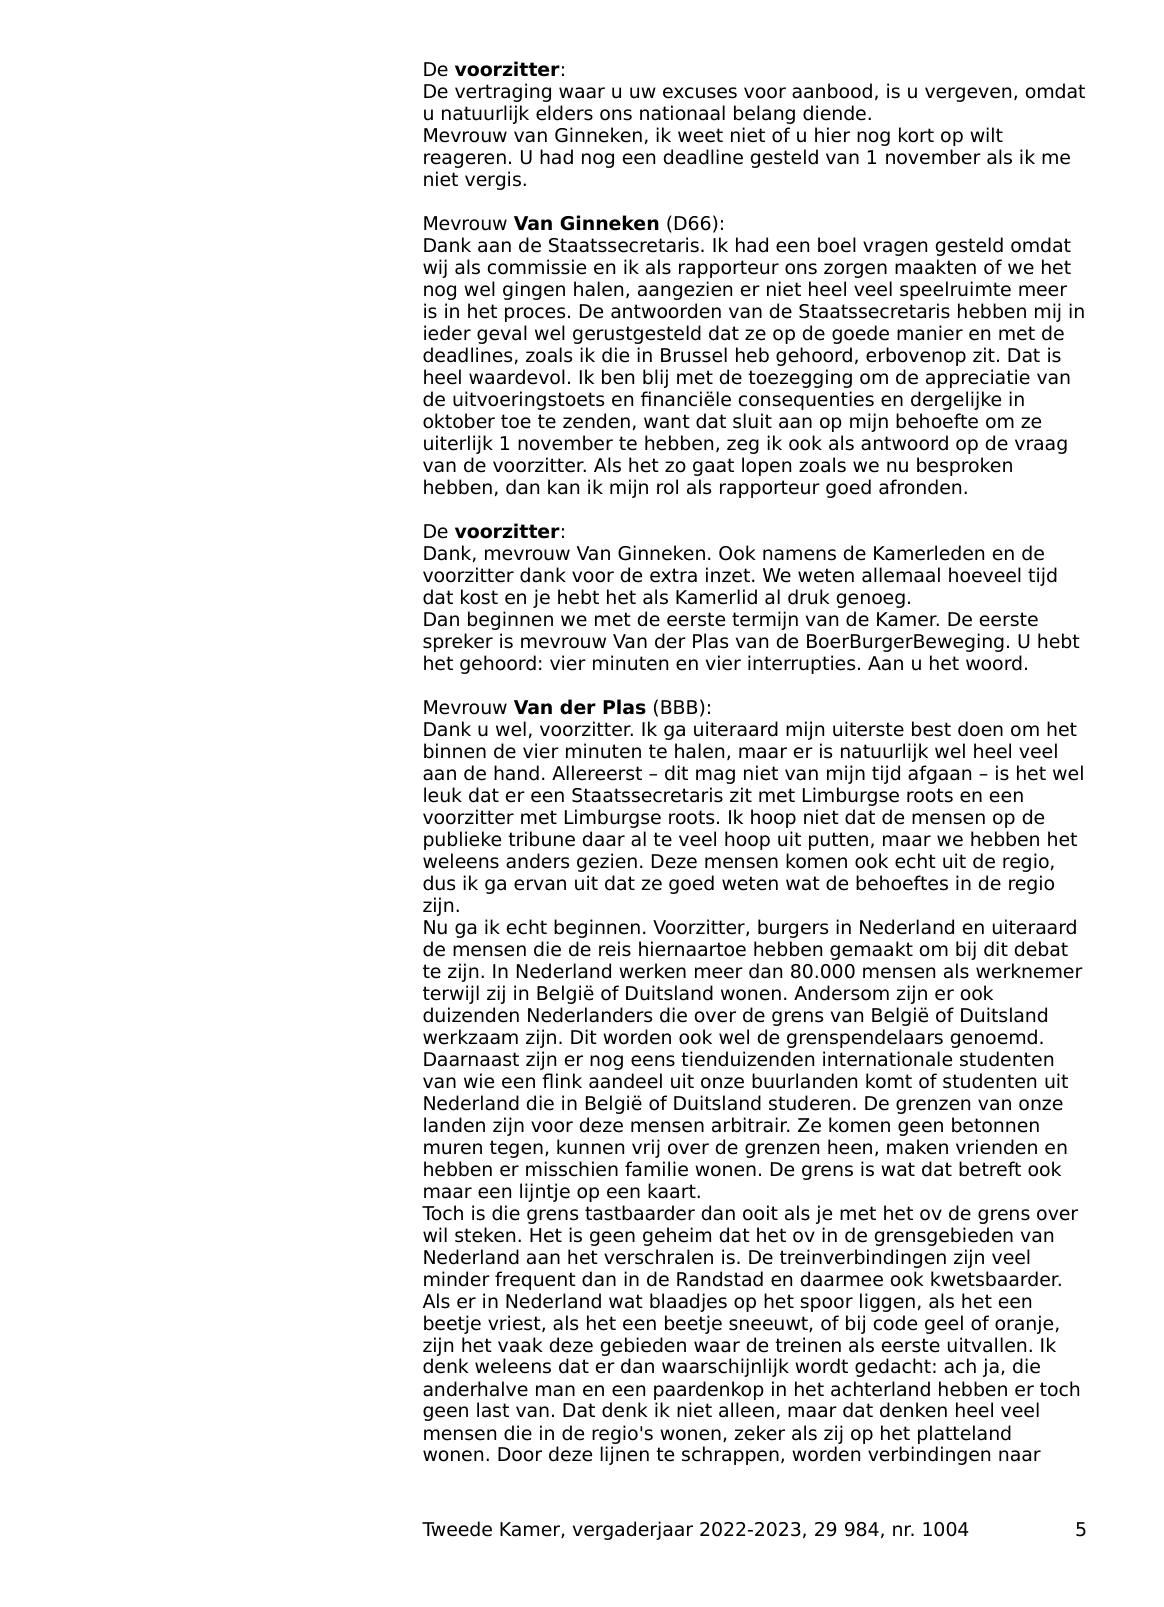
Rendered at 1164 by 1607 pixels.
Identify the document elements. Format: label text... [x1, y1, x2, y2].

text De voorzitter: [422, 59, 1087, 81]
text Dan beginnen we met de eerste termijn van de Kamer. De eerste spreker is mevrouw Van der Plas van de BoerBurgerBeweging. U hebt het gehoord: vier minuten en vier interrupties. Aan u het woord. [422, 609, 1087, 675]
text Nu ga ik echt beginnen. Voorzitter, burgers in Nederland en uiteraard de mensen die de reis hiernaartoe hebben gemaakt om bij dit debat te zijn. In Nederland werken meer dan 80.000 mensen als werknemer terwijl zij in België of Duitsland wonen. Andersom zijn er ook duizenden Nederlanders die over de grens van België of Duitsland werkzaam zijn. Dit worden ook wel de grenspendelaars genoemd. Daarnaast zijn er nog eens tienduizenden internationale studenten van wie een flink aandeel uit onze buurlanden komt of studenten uit Nederland die in België of Duitsland studeren. De grenzen van onze landen zijn voor deze mensen arbitrair. Ze komen geen betonnen muren tegen, kunnen vrij over de grenzen heen, maken vrienden en hebben er misschien familie wonen. De grens is wat dat betreft ook maar een lijntje op een kaart. [422, 917, 1087, 1203]
text De voorzitter: [422, 521, 1087, 543]
text Mevrouw Van Ginneken (D66): [422, 213, 1087, 235]
text Mevrouw Van der Plas (BBB): [422, 697, 1087, 719]
text Dank aan de Staatssecretaris. Ik had een boel vragen gesteld omdat wij als commissie en ik als rapporteur ons zorgen maakten of we het nog wel gingen halen, aangezien er niet heel veel speelruimte meer is in het proces. De antwoorden van de Staatssecretaris hebben mij in ieder geval wel gerustgesteld dat ze op de goede manier en met de deadlines, zoals ik die in Brussel heb gehoord, erbovenop zit. Dat is heel waardevol. Ik ben blij met de toezegging om de appreciatie van de uitvoeringstoets en financiële consequenties en dergelijke in oktober toe te zenden, want dat sluit aan op mijn behoefte om ze uiterlijk 1 november te hebben, zeg ik ook als antwoord op de vraag van de voorzitter. Als het zo gaat lopen zoals we nu besproken hebben, dan kan ik mijn rol als rapporteur goed afronden. [422, 235, 1087, 499]
text Toch is die grens tastbaarder dan ooit als je met het ov de grens over wil steken. Het is geen geheim dat het ov in de grensgebieden van Nederland aan het verschralen is. De treinverbindingen zijn veel minder frequent dan in de Randstad en daarmee ook kwetsbaarder. Als er in Nederland wat blaadjes op het spoor liggen, als het een beetje vriest, als het een beetje sneeuwt, of bij code geel of oranje, zijn het vaak deze gebieden waar de treinen als eerste uitvallen. Ik denk weleens dat er dan waarschijnlijk wordt gedacht: ach ja, die anderhalve man en een paardenkop in het achterland hebben er toch geen last van. Dat denk ik niet alleen, maar dat denken heel veel mensen die in de regio's wonen, zeker als zij op het platteland wonen. Door deze lijnen te schrappen, worden verbindingen naar [422, 1203, 1087, 1466]
text Dank, mevrouw Van Ginneken. Ook namens de Kamerleden en de voorzitter dank voor de extra inzet. We weten allemaal hoeveel tijd dat kost en je hebt het als Kamerlid al druk genoeg. [422, 543, 1087, 609]
text De vertraging waar u uw excuses voor aanbood, is u vergeven, omdat u natuurlijk elders ons nationaal belang diende. [422, 81, 1087, 125]
text Dank u wel, voorzitter. Ik ga uiteraard mijn uiterste best doen om het binnen de vier minuten te halen, maar er is natuurlijk wel heel veel aan de hand. Allereerst – dit mag niet van mijn tijd afgaan – is het wel leuk dat er een Staatssecretaris zit met Limburgse roots en een voorzitter met Limburgse roots. Ik hoop niet dat de mensen op de publieke tribune daar al te veel hoop uit putten, maar we hebben het weleens anders gezien. Deze mensen komen ook echt uit de regio, dus ik ga ervan uit dat ze goed weten wat de behoeftes in de regio zijn. [422, 719, 1087, 917]
text Mevrouw van Ginneken, ik weet niet of u hier nog kort op wilt reageren. U had nog een deadline gesteld van 1 november als ik me niet vergis. [422, 125, 1087, 191]
